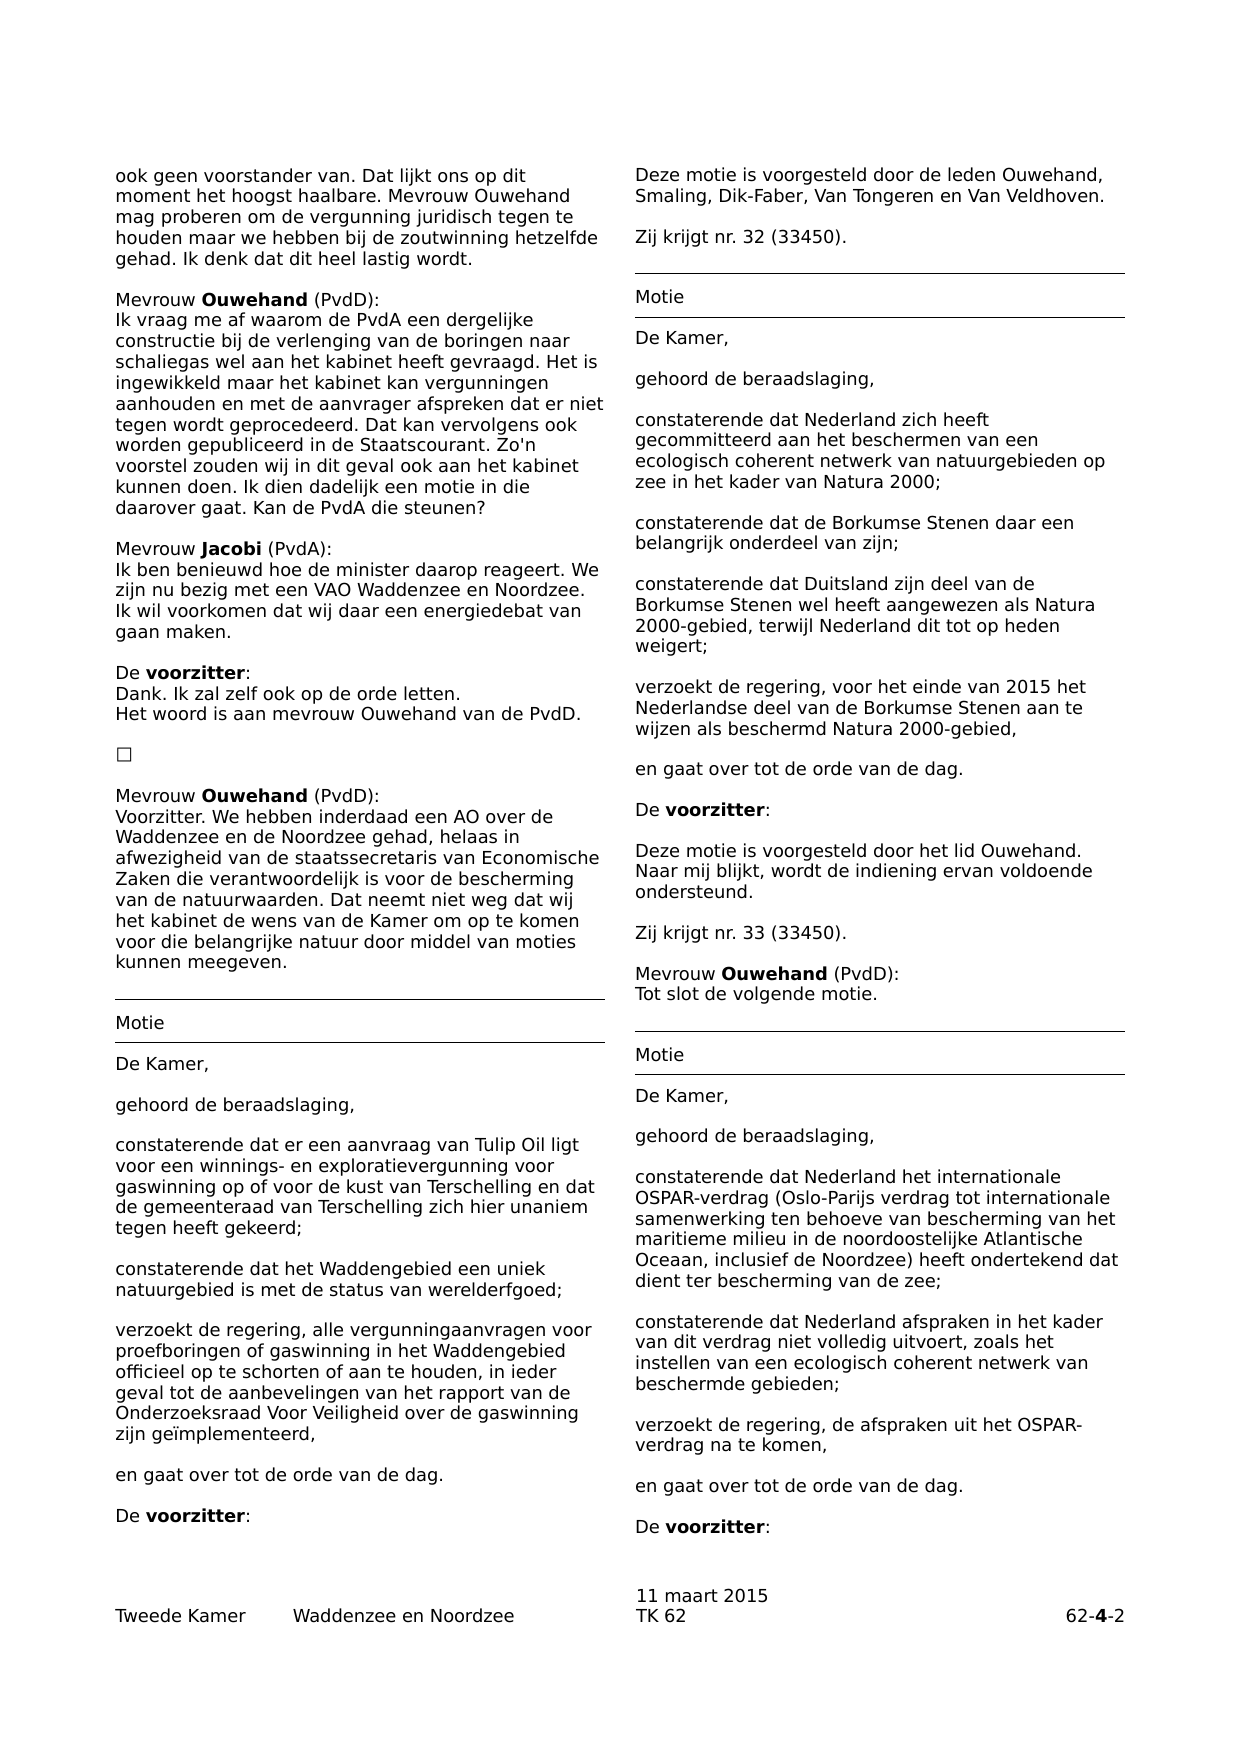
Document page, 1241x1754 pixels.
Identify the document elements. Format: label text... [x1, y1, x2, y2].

text en gaat over tot de orde van de dag. [115, 1465, 605, 1485]
text De Kamer, [635, 328, 1125, 349]
text constaterende dat Duitsland zijn deel van de Borkumse Stenen wel heeft aangewezen als Natura 2000-gebied, terwijl Nederland dit tot op heden weigert; [635, 574, 1125, 657]
text De Kamer, [635, 1086, 1125, 1106]
text Mevrouw Ouwehand (PvdD): [115, 289, 605, 310]
text Zij krijgt nr. 33 (33450). [635, 923, 1125, 943]
text Het woord is aan mevrouw Ouwehand van de PvdD. [115, 704, 605, 725]
text De voorzitter: [635, 800, 1125, 821]
text constaterende dat Nederland het internationale OSPAR-verdrag (Oslo-Parijs verdrag tot internationale samenwerking ten behoeve van bescherming van het maritieme milieu in de noordoostelijke Atlantische Oceaan, inclusief de Noordzee) heeft ondertekend dat dient ter bescherming van de zee; [635, 1167, 1125, 1291]
text constaterende dat Nederland zich heeft gecommitteerd aan het beschermen van een ecologisch coherent netwerk van natuurgebieden op zee in het kader van Natura 2000; [635, 409, 1125, 492]
text Ik ben benieuwd hoe de minister daarop reageert. We zijn nu bezig met een VAO Waddenzee en Noordzee. Ik wil voorkomen dat wij daar een energiedebat van gaan maken. [115, 559, 605, 643]
text verzoekt de regering, voor het einde van 2015 het Nederlandse deel van de Borkumse Stenen aan te wijzen als beschermd Natura 2000-gebied, [635, 677, 1125, 739]
text Motie [115, 1013, 605, 1034]
text De Kamer, [115, 1054, 605, 1074]
text De voorzitter: [115, 663, 605, 683]
text Mevrouw Ouwehand (PvdD): [115, 786, 605, 806]
text verzoekt de regering, alle vergunningaanvragen voor proefboringen of gaswinning in het Waddengebied officieel op te schorten of aan te houden, in ieder geval tot de aanbevelingen van het rapport van de Onderzoeksraad Voor Veiligheid over de gaswinning zijn geïmplementeerd, [115, 1320, 605, 1445]
text gehoord de beraadslaging, [635, 1126, 1125, 1147]
text gehoord de beraadslaging, [635, 369, 1125, 389]
text verzoekt de regering, de afspraken uit het OSPAR-verdrag na te komen, [635, 1414, 1125, 1456]
text en gaat over tot de orde van de dag. [635, 759, 1125, 780]
text constaterende dat de Borkumse Stenen daar een belangrijk onderdeel van zijn; [635, 512, 1125, 554]
text De voorzitter: [115, 1505, 605, 1526]
text Voorzitter. We hebben inderdaad een AO over de Waddenzee en de Noordzee gehad, helaas in afwezigheid van de staatssecretaris van Economische Zaken die verantwoordelijk is voor de bescherming van de natuurwaarden. Dat neemt niet weg dat wij het kabinet de wens van de Kamer om op te komen voor die belangrijke natuur door middel van moties kunnen meegeven. [115, 806, 605, 973]
text constaterende dat er een aanvraag van Tulip Oil ligt voor een winnings- en exploratievergunning voor gaswinning op of voor de kust van Terschelling en dat de gemeenteraad van Terschelling zich hier unaniem tegen heeft gekeerd; [115, 1135, 605, 1239]
text en gaat over tot de orde van de dag. [635, 1476, 1125, 1497]
text Mevrouw Jacobi (PvdA): [115, 538, 605, 559]
text ⬜ [115, 745, 605, 766]
text Motie [635, 287, 1125, 308]
text Ik vraag me af waarom de PvdA een dergelijke constructie bij de verlenging van de boringen naar schaliegas wel aan het kabinet heeft gevraagd. Het is ingewikkeld maar het kabinet kan vergunningen aanhouden en met de aanvrager afspreken dat er niet tegen wordt geprocedeerd. Dat kan vervolgens ook worden gepubliceerd in de Staatscourant. Zo'n voorstel zouden wij in dit geval ook aan het kabinet kunnen doen. Ik dien dadelijk een motie in die daarover gaat. Kan de PvdA die steunen? [115, 310, 605, 518]
text Motie [635, 1045, 1125, 1066]
text constaterende dat Nederland afspraken in het kader van dit verdrag niet volledig uitvoert, zoals het instellen van een ecologisch coherent netwerk van beschermde gebieden; [635, 1311, 1125, 1394]
text Mevrouw Ouwehand (PvdD): [635, 963, 1125, 984]
text Zij krijgt nr. 32 (33450). [635, 227, 1125, 247]
text Deze motie is voorgesteld door het lid Ouwehand. Naar mij blijkt, wordt de indiening ervan voldoende ondersteund. [635, 841, 1125, 903]
text De voorzitter: [635, 1517, 1125, 1537]
text Dank. Ik zal zelf ook op de orde letten. [115, 683, 605, 704]
text Deze motie is voorgesteld door de leden Ouwehand, Smaling, Dik-Faber, Van Tongeren en Van Veldhoven. [635, 165, 1125, 207]
text ook geen voorstander van. Dat lijkt ons op dit moment het hoogst haalbare. Mevrouw Ouwehand mag proberen om de vergunning juridisch tegen te houden maar we hebben bij de zoutwinning hetzelfde gehad. Ik denk dat dit heel lastig wordt. [115, 165, 605, 269]
text Tot slot de volgende motie. [635, 984, 1125, 1005]
text gehoord de beraadslaging, [115, 1094, 605, 1115]
text constaterende dat het Waddengebied een uniek natuurgebied is met de status van werelderfgoed; [115, 1259, 605, 1300]
